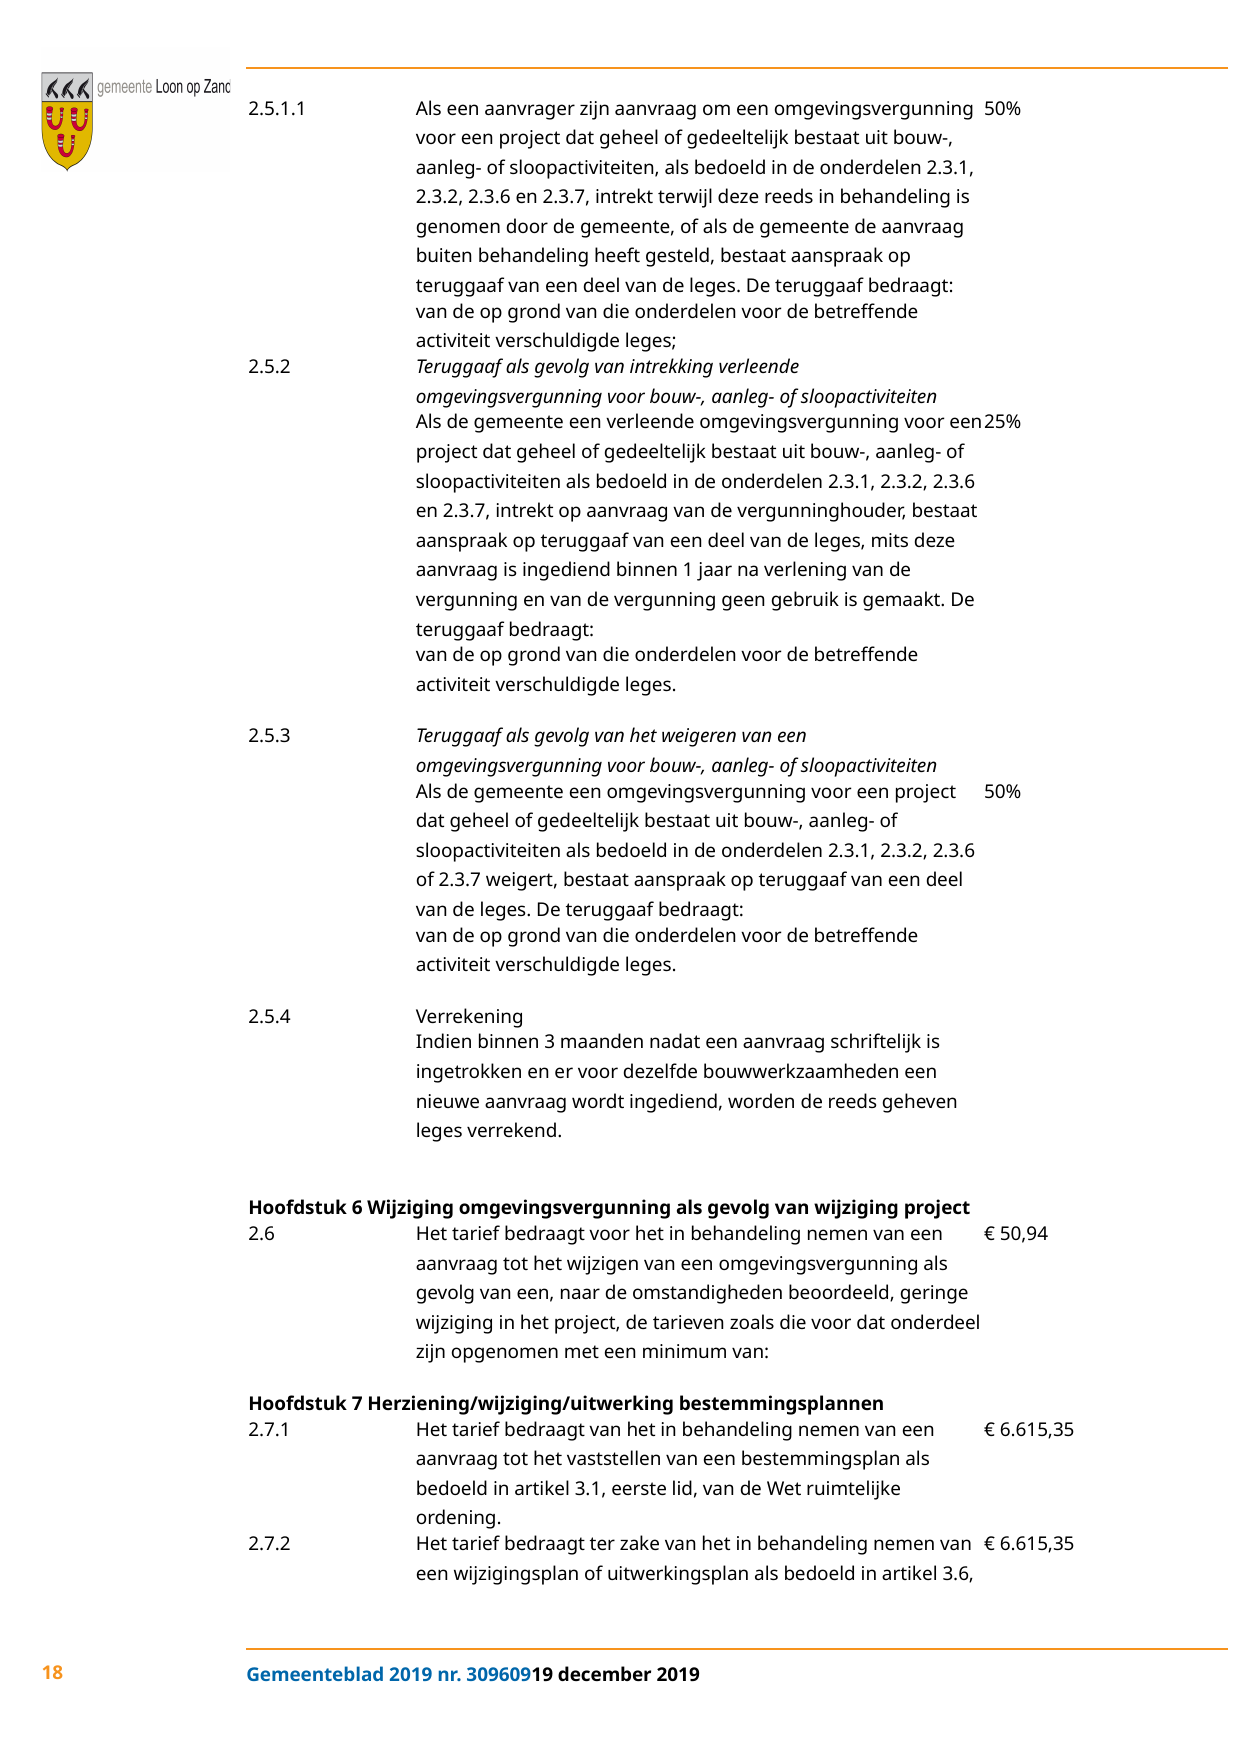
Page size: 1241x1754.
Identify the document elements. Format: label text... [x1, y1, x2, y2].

table_cell [984, 1390, 1152, 1416]
table_cell Als de gemeente een verleende omgevingsvergunning voor een project dat geheel of gedeeltelijk bestaat uit bouw-, aanleg- of sloopactiviteiten als bedoeld in de onderdelen 2.3.1, 2.3.2, 2.3.6 en 2.3.7, intrekt op aanvraag van de vergunninghouder, bestaat aanspraak op teruggaaf van een deel van de leges, mits deze aanvraag is ingediend binnen 1 jaar na verlening van de vergunning en van de vergunning geen gebruik is gemaakt. De teruggaaf bedraagt: [416, 409, 984, 641]
table_cell 2.7.2 [248, 1530, 416, 1586]
table_cell 25% [984, 409, 1152, 641]
table_cell van de op grond van die onderdelen voor de betreffende activiteit verschuldigde leges. [416, 641, 984, 697]
table_cell [248, 1364, 416, 1390]
table_cell [984, 641, 1152, 697]
table_cell [416, 977, 984, 1003]
table_cell 2.6 [248, 1220, 416, 1364]
table_cell € 50,94 [984, 1220, 1152, 1364]
table_cell [984, 1029, 1152, 1143]
table_cell [248, 922, 416, 977]
table_cell Teruggaaf als gevolg van intrekking verleende omgevingsvergunning voor bouw-, aanleg- of sloopactiviteiten [416, 353, 984, 409]
table_cell [248, 977, 416, 1003]
table_cell 50% [984, 778, 1152, 922]
table_cell Als de gemeente een omgevingsvergunning voor een project dat geheel of gedeeltelijk bestaat uit bouw-, aanleg- of sloopactiviteiten als bedoeld in de onderdelen 2.3.1, 2.3.2, 2.3.6 of 2.3.7 weigert, bestaat aanspraak op teruggaaf van een deel van de leges. De teruggaaf bedraagt: [416, 778, 984, 922]
table_cell Hoofdstuk 7 Herziening/wijziging/uitwerking bestemmingsplannen [248, 1390, 984, 1416]
table_cell 2.5.2 [248, 353, 416, 409]
table_cell Het tarief bedraagt ter zake van het in behandeling nemen van een wijzigingsplan of uitwerkingsplan als bedoeld in artikel 3.6, [416, 1530, 984, 1586]
table_cell [416, 1143, 984, 1169]
table_cell [984, 977, 1152, 1003]
table_cell 2.5.3 [248, 723, 416, 778]
table_cell Verrekening [416, 1003, 984, 1029]
table_cell € 6.615,35 [984, 1530, 1152, 1586]
table_cell [416, 1169, 984, 1194]
table_cell [984, 298, 1152, 353]
table_cell [416, 697, 984, 722]
table_cell [984, 1143, 1152, 1169]
table_cell [984, 1003, 1152, 1029]
table_cell [984, 1364, 1152, 1390]
table_cell van de op grond van die onderdelen voor de betreffende activiteit verschuldigde leges. [416, 922, 984, 977]
table_cell [248, 1169, 416, 1194]
table_cell [984, 353, 1152, 409]
picture [41, 47, 231, 172]
table_cell 2.5.4 [248, 1003, 416, 1029]
table_cell Het tarief bedraagt voor het in behandeling nemen van een aanvraag tot het wijzigen van een omgevingsvergunning als gevolg van een, naar de omstandigheden beoordeeld, geringe wijziging in het project, de tarieven zoals die voor dat onderdeel zijn opgenomen met een minimum van: [416, 1220, 984, 1364]
table_cell [248, 697, 416, 722]
table_cell [248, 298, 416, 353]
table_cell 2.5.1.1 [248, 95, 416, 298]
table_cell [984, 922, 1152, 977]
table_cell [248, 1143, 416, 1169]
table_cell [984, 697, 1152, 722]
table_cell 50% [984, 95, 1152, 298]
table_cell [248, 1029, 416, 1143]
table_cell Het tarief bedraagt van het in behandeling nemen van een aanvraag tot het vaststellen van een bestemmingsplan als bedoeld in artikel 3.1, eerste lid, van de Wet ruimtelijke ordening. [416, 1416, 984, 1530]
table_cell [248, 778, 416, 922]
table_cell Als een aanvrager zijn aanvraag om een omgevingsvergunning voor een project dat geheel of gedeeltelijk bestaat uit bouw-, aanleg- of sloopactiviteiten, als bedoeld in de onderdelen 2.3.1, 2.3.2, 2.3.6 en 2.3.7, intrekt terwijl deze reeds in behandeling is genomen door de gemeente, of als de gemeente de aanvraag buiten behandeling heeft gesteld, bestaat aanspraak op teruggaaf van een deel van de leges. De teruggaaf bedraagt: [416, 95, 984, 298]
table_cell 2.7.1 [248, 1416, 416, 1530]
table_cell [248, 641, 416, 697]
table_cell [984, 1169, 1152, 1194]
table_cell Hoofdstuk 6 Wijziging omgevingsvergunning als gevolg van wijziging project [248, 1195, 984, 1220]
table_cell Indien binnen 3 maanden nadat een aanvraag schriftelijk is ingetrokken en er voor dezelfde bouwwerkzaamheden een nieuwe aanvraag wordt ingediend, worden de reeds geheven leges verrekend. [416, 1029, 984, 1143]
table_cell € 6.615,35 [984, 1416, 1152, 1530]
table_cell van de op grond van die onderdelen voor de betreffende activiteit verschuldigde leges; [416, 298, 984, 353]
table_cell [416, 1364, 984, 1390]
table_cell Teruggaaf als gevolg van het weigeren van een omgevingsvergunning voor bouw-, aanleg- of sloopactiviteiten [416, 723, 984, 778]
table_cell [248, 409, 416, 641]
table_cell [984, 723, 1152, 778]
table_cell [984, 1195, 1152, 1220]
